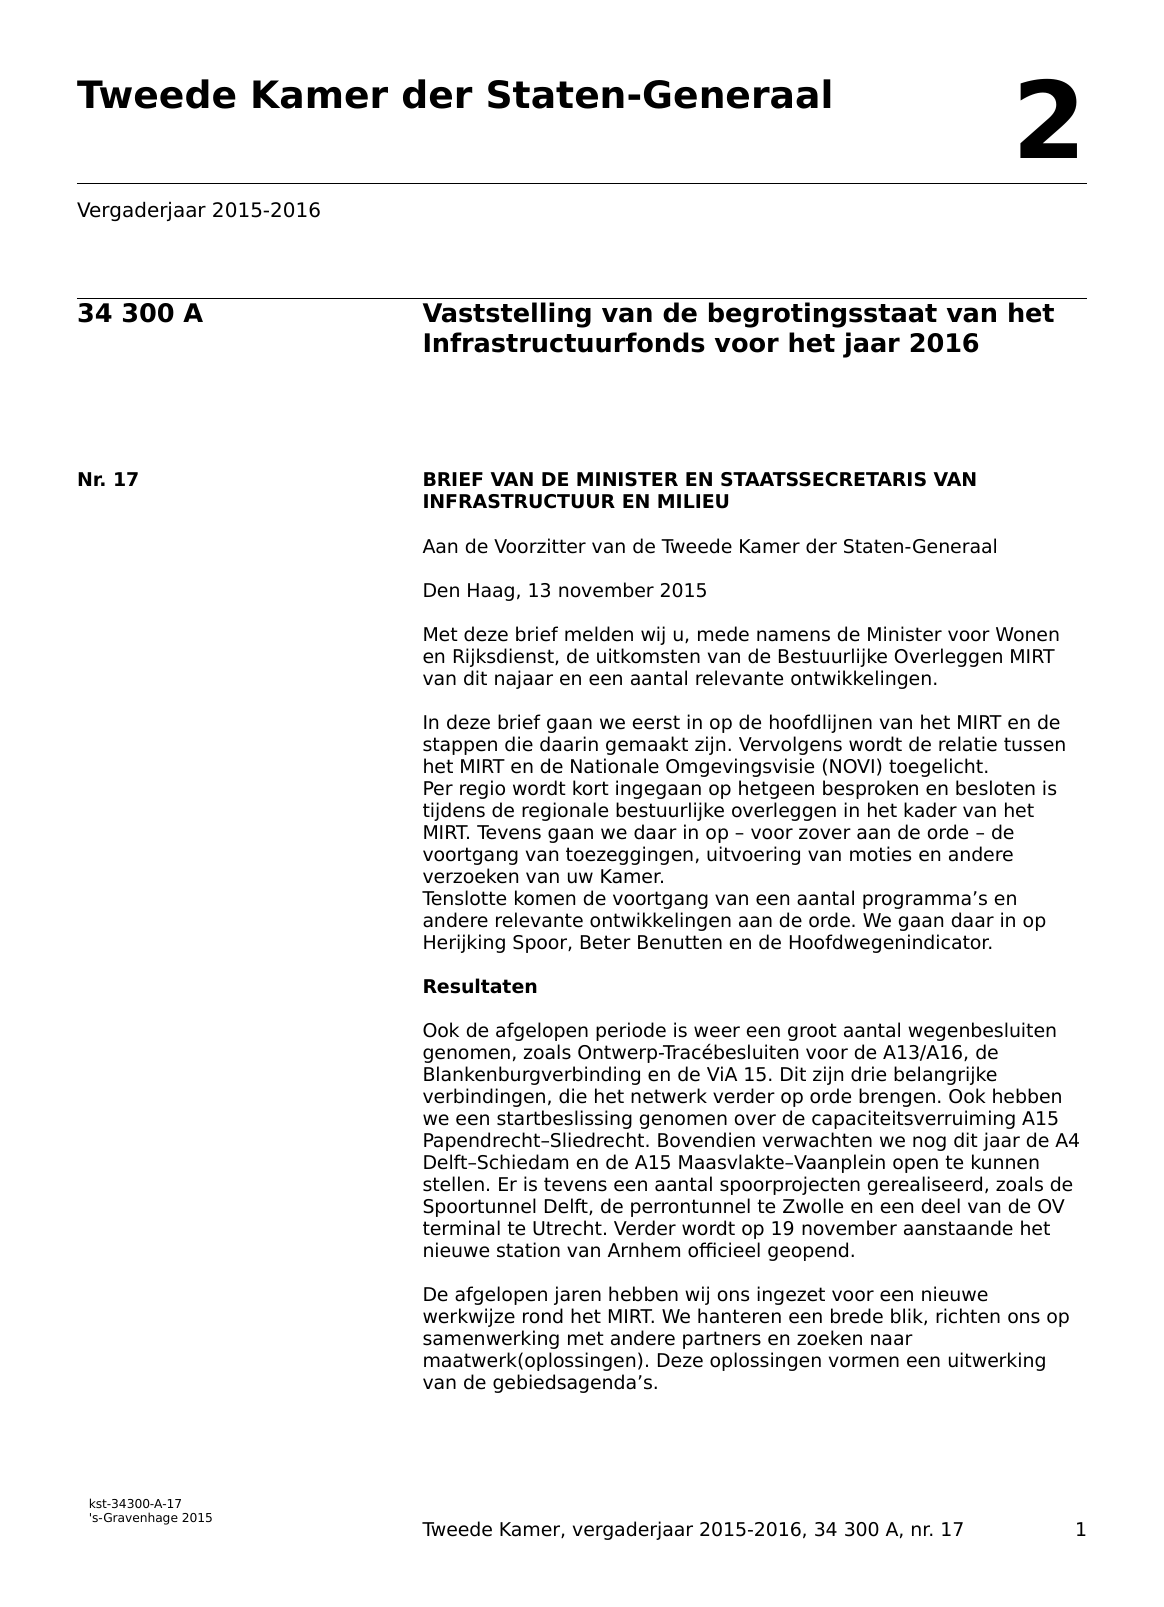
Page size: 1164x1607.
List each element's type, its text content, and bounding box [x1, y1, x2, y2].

text De afgelopen jaren hebben wij ons ingezet voor een nieuwe werkwijze rond het MIRT. We hanteren een brede blik, richten ons op samenwerking met andere partners en zoeken naar maatwerk(oplossingen). Deze oplossingen vormen een uitwerking van de gebiedsagenda’s. [422, 1284, 1087, 1394]
table_cell Vergaderjaar 2015-2016 [77, 184, 1087, 298]
text Aan de Voorzitter van de Tweede Kamer der Staten-Generaal [422, 536, 1087, 557]
text Den Haag, 13 november 2015 [422, 580, 1087, 602]
text kst-34300-A-17 [88, 1497, 323, 1511]
text 's-Gravenhage 2015 [88, 1511, 323, 1525]
subtitle Nr. 17 BRIEF VAN DE MINISTER EN STAATSSECRETARIS VAN INFRASTRUCTUUR EN MILIEU [77, 469, 1087, 513]
subtitle Resultaten [422, 976, 1087, 998]
text Per regio wordt kort ingegaan op hetgeen besproken en besloten is tijdens de regionale bestuurlijke overleggen in het kader van het MIRT. Tevens gaan we daar in op – voor zover aan de orde – de voortgang van toezeggingen, uitvoering van moties en andere verzoeken van uw Kamer. [422, 778, 1087, 888]
table_header Tweede Kamer der Staten-Generaal [77, 59, 886, 183]
text Met deze brief melden wij u, mede namens de Minister voor Wonen en Rijksdienst, de uitkomsten van de Bestuurlijke Overleggen MIRT van dit najaar en een aantal relevante ontwikkelingen. [422, 624, 1087, 690]
table_header 2 [886, 59, 1087, 183]
text In deze brief gaan we eerst in op de hoofdlijnen van het MIRT en de stappen die daarin gemaakt zijn. Vervolgens wordt de relatie tussen het MIRT en de Nationale Omgevingsvisie (NOVI) toegelicht. [422, 712, 1087, 778]
subtitle 34 300 A Vaststelling van de begrotingsstaat van het Infrastructuurfonds voor het jaar 2016 [77, 299, 1087, 358]
text Tenslotte komen de voortgang van een aantal programma’s en andere relevante ontwikkelingen aan de orde. We gaan daar in op Herijking Spoor, Beter Benutten en de Hoofdwegenindicator. [422, 888, 1087, 954]
text Ook de afgelopen periode is weer een groot aantal wegenbesluiten genomen, zoals Ontwerp-Tracébesluiten voor de A13/A16, de Blankenburgverbinding en de ViA 15. Dit zijn drie belangrijke verbindingen, die het netwerk verder op orde brengen. Ook hebben we een startbeslissing genomen over de capaciteitsverruiming A15 Papendrecht–Sliedrecht. Bovendien verwachten we nog dit jaar de A4 Delft–Schiedam en de A15 Maasvlakte–Vaanplein open te kunnen stellen. Er is tevens een aantal spoorprojecten gerealiseerd, zoals de Spoortunnel Delft, de perrontunnel te Zwolle en een deel van de OV terminal te Utrecht. Verder wordt op 19 november aanstaande het nieuwe station van Arnhem officieel geopend. [422, 1020, 1087, 1262]
